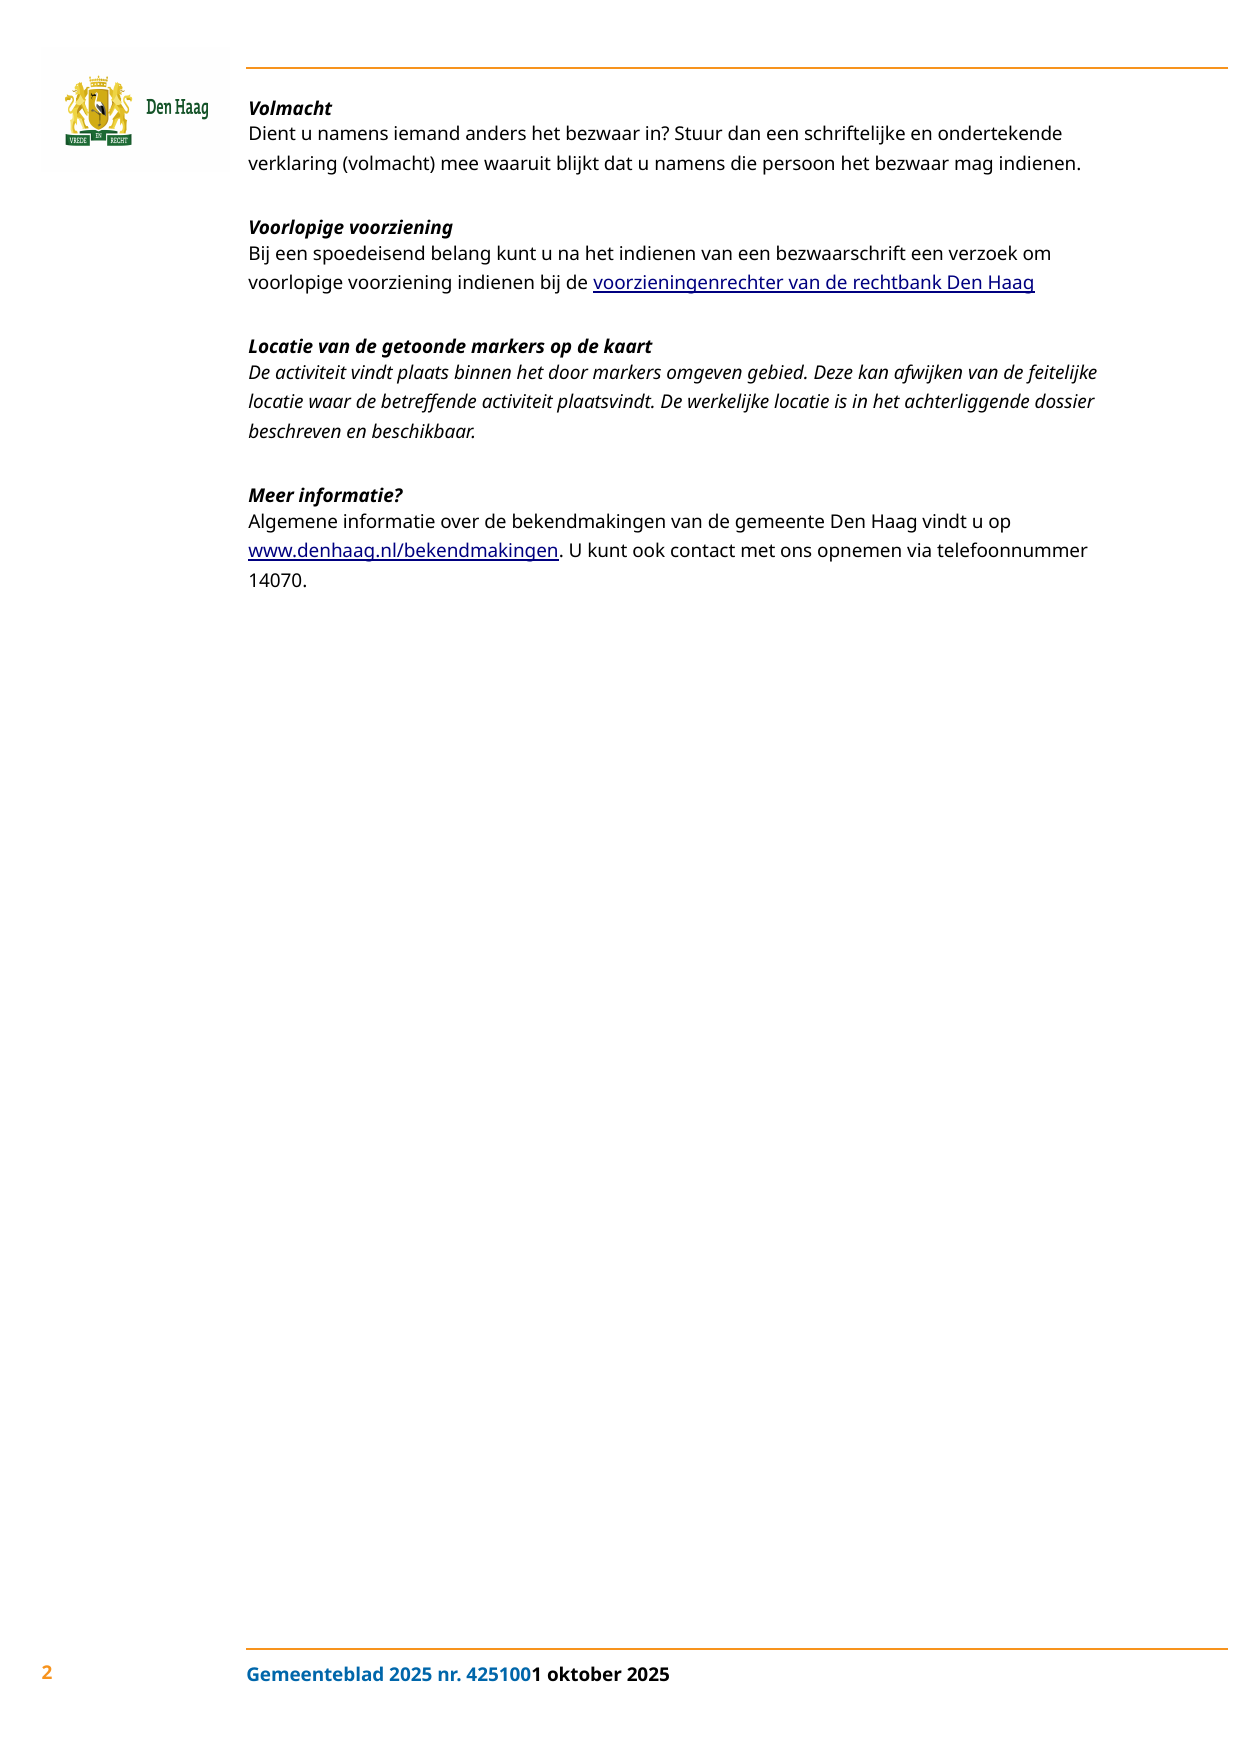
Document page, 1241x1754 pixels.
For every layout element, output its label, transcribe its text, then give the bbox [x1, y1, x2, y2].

text De activiteit vindt plaats binnen het door markers omgeven gebied. Deze kan afwijken van de feitelijke locatie waar de betreffende activiteit plaatsvindt. De werkelijke locatie is in het achterliggende dossier beschreven en beschikbaar. [248, 359, 1152, 444]
text Algemene informatie over de bekendmakingen van de gemeente Den Haag vindt u op www.denhaag.nl/bekendmakingen. U kunt ook contact met ons opnemen via telefoonnummer 14070. [248, 508, 1152, 593]
text Voorlopige voorziening [248, 214, 1152, 240]
text Meer informatie? [248, 482, 1152, 508]
text Dient u namens iemand anders het bezwaar in? Stuur dan een schriftelijke en ondertekende verklaring (volmacht) mee waaruit blijkt dat u namens die persoon het bezwaar mag indienen. [248, 121, 1152, 176]
text Bij een spoedeisend belang kunt u na het indienen van een bezwaarschrift een verzoek om voorlopige voorziening indienen bij de voorzieningenrechter van de rechtbank Den Haag [248, 240, 1152, 295]
text Volmacht [248, 95, 1152, 121]
text Locatie van de getoonde markers op de kaart [248, 333, 1152, 359]
picture [41, 47, 231, 172]
